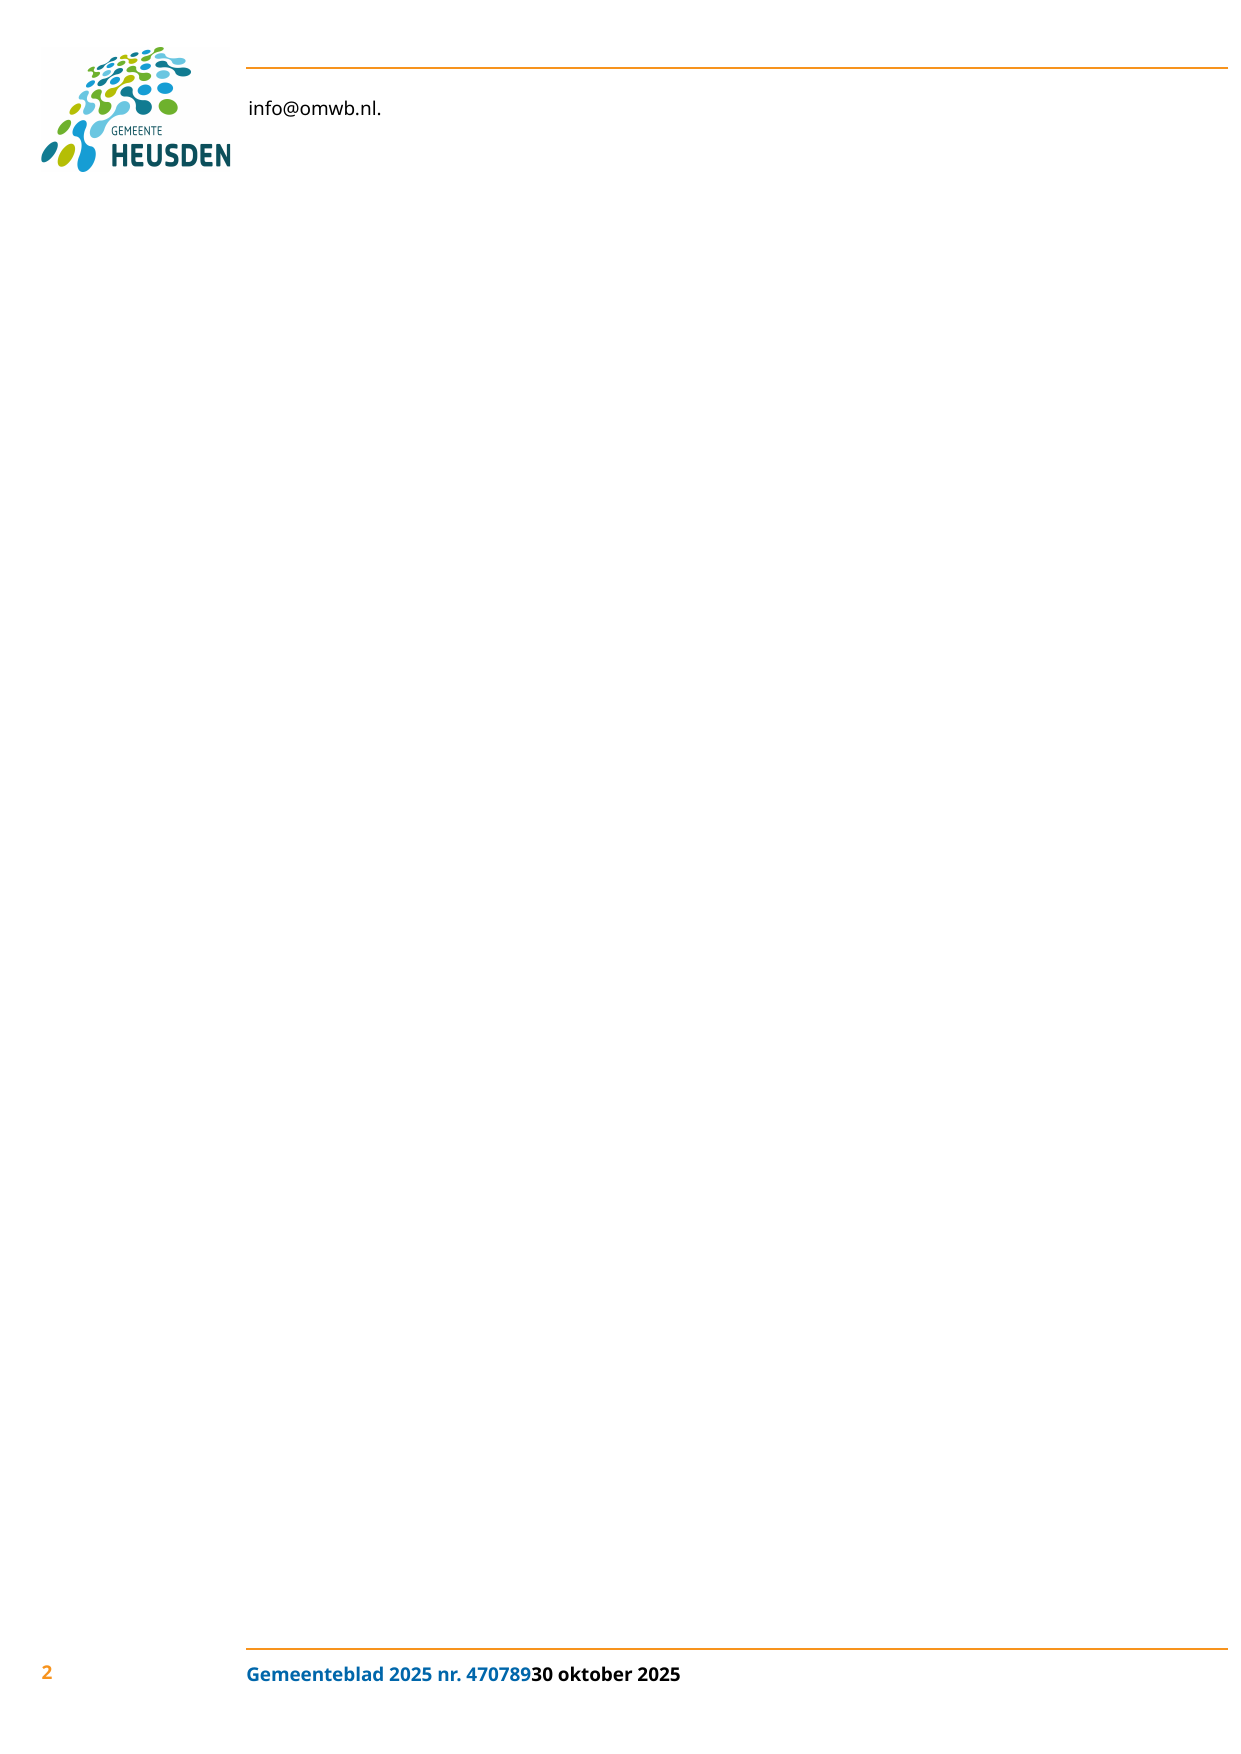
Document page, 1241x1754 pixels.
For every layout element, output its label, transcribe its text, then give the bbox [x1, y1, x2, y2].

picture [41, 47, 231, 172]
text info@omwb.nl. [248, 95, 1152, 121]
